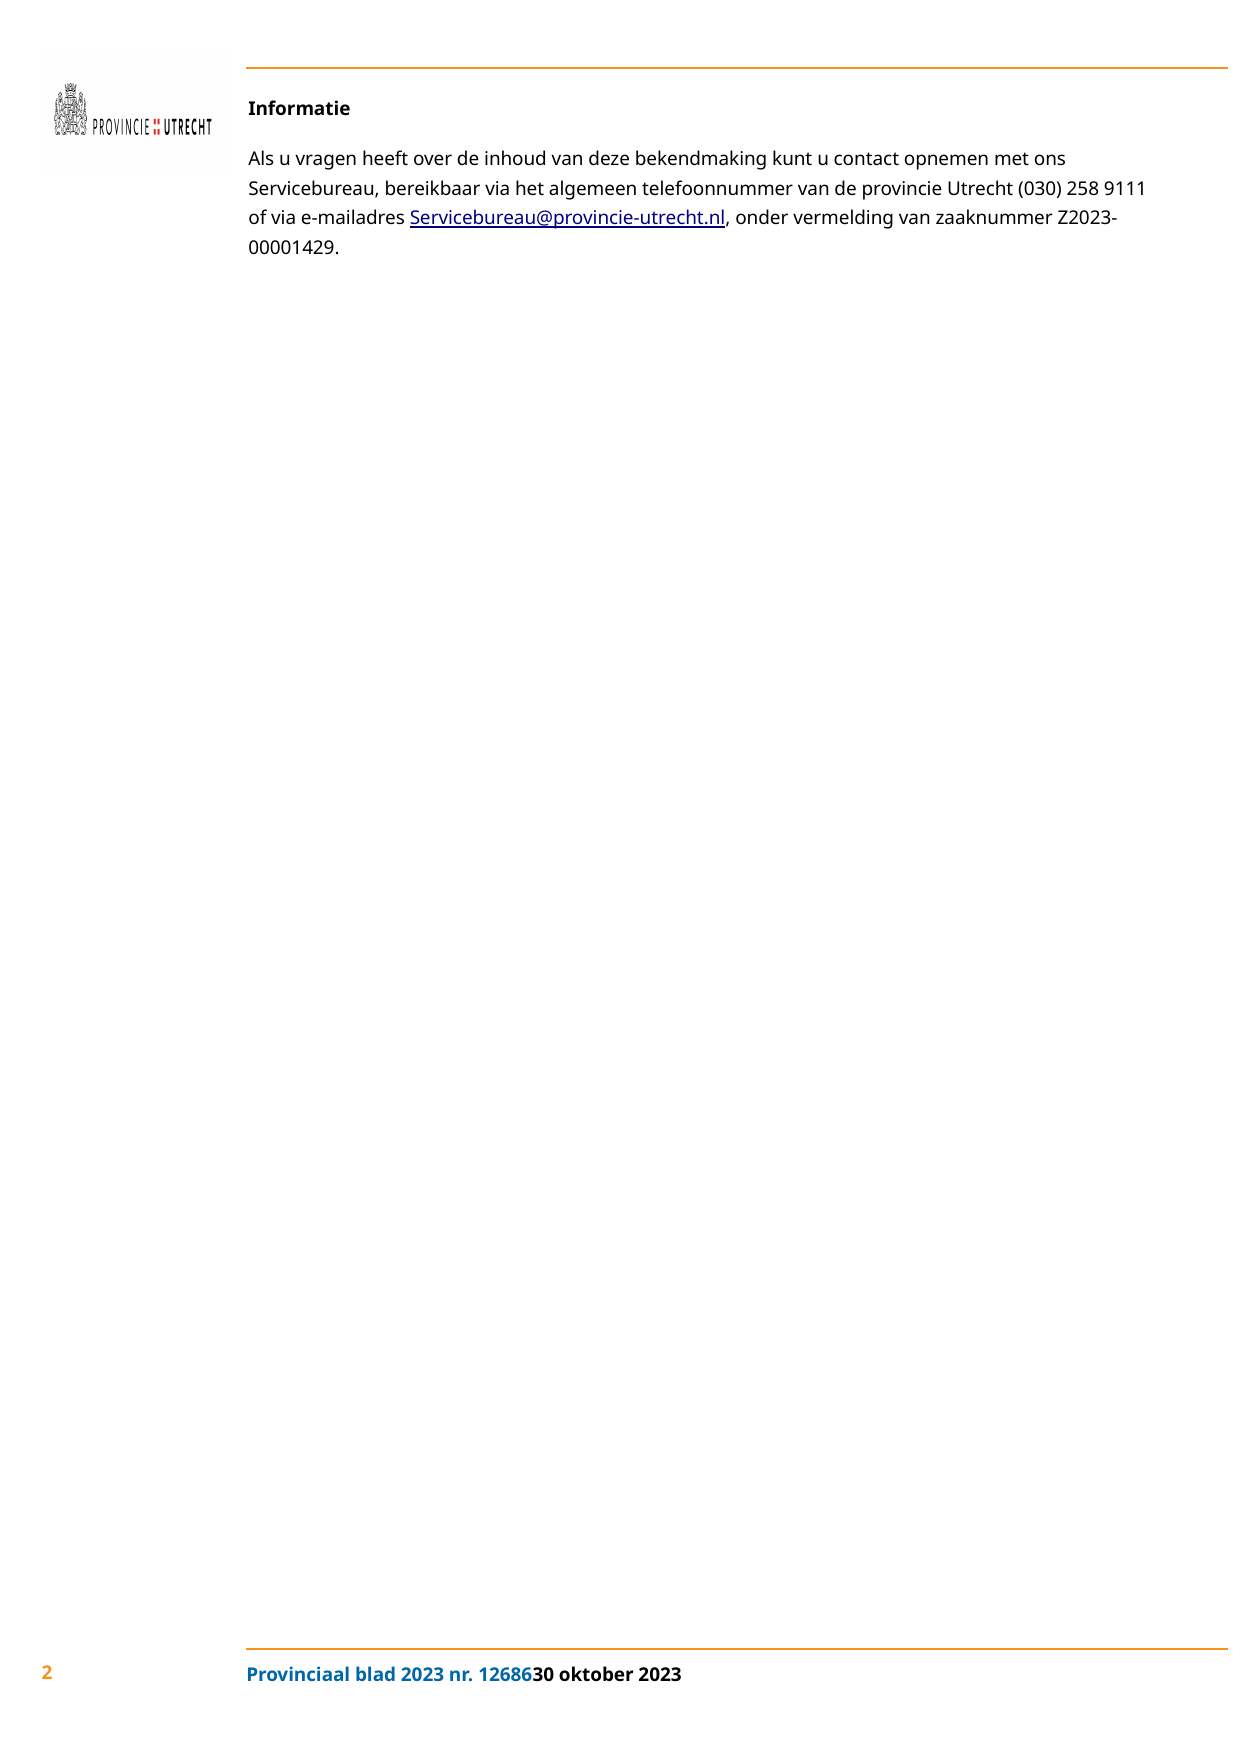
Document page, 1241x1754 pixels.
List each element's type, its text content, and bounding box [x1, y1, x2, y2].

picture [41, 47, 231, 172]
text Informatie [248, 95, 1152, 121]
text Als u vragen heeft over de inhoud van deze bekendmaking kunt u contact opnemen met ons Servicebureau, bereikbaar via het algemeen telefoonnummer van de provincie Utrecht (030) 258 9111 of via e-mailadres Servicebureau@provincie-utrecht.nl, onder vermelding van zaaknummer Z2023-00001429. [248, 145, 1152, 260]
